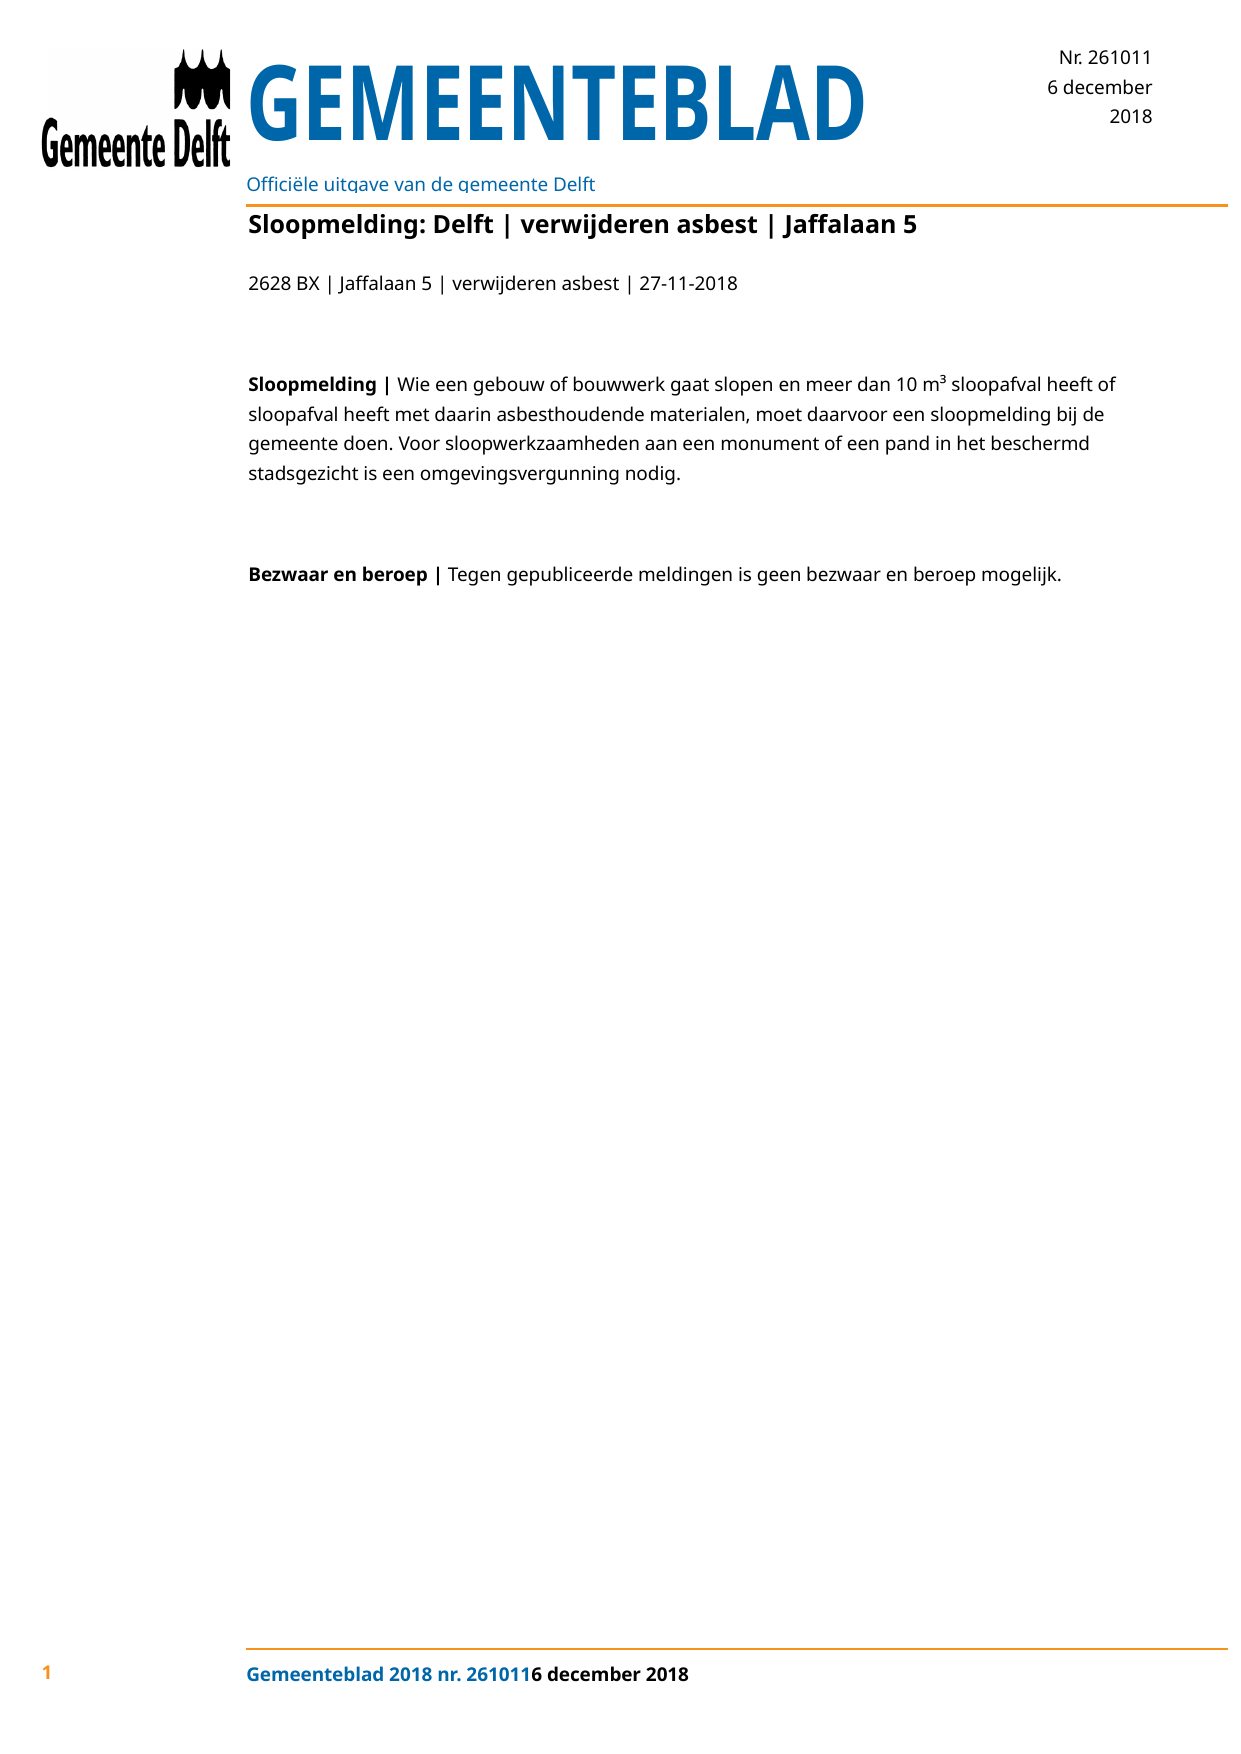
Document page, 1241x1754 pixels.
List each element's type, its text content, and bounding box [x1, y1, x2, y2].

text Bezwaar en beroep | Tegen gepubliceerde meldingen is geen bezwaar en beroep mogelijk. [248, 561, 1152, 586]
text 2628 BX | Jaffalaan 5 | verwijderen asbest | 27-11-2018 [248, 270, 1152, 296]
picture [41, 47, 231, 172]
text Sloopmelding | Wie een gebouw of bouwwerk gaat slopen en meer dan 10 m³ sloopafval heeft of sloopafval heeft met daarin asbesthoudende materialen, moet daarvoor een sloopmelding bij de gemeente doen. Voor sloopwerkzaamheden aan een monument of een pand in het beschermd stadsgezicht is een omgevingsvergunning nodig. [248, 371, 1152, 486]
text Sloopmelding: Delft | verwijderen asbest | Jaffalaan 5 [248, 207, 1152, 241]
